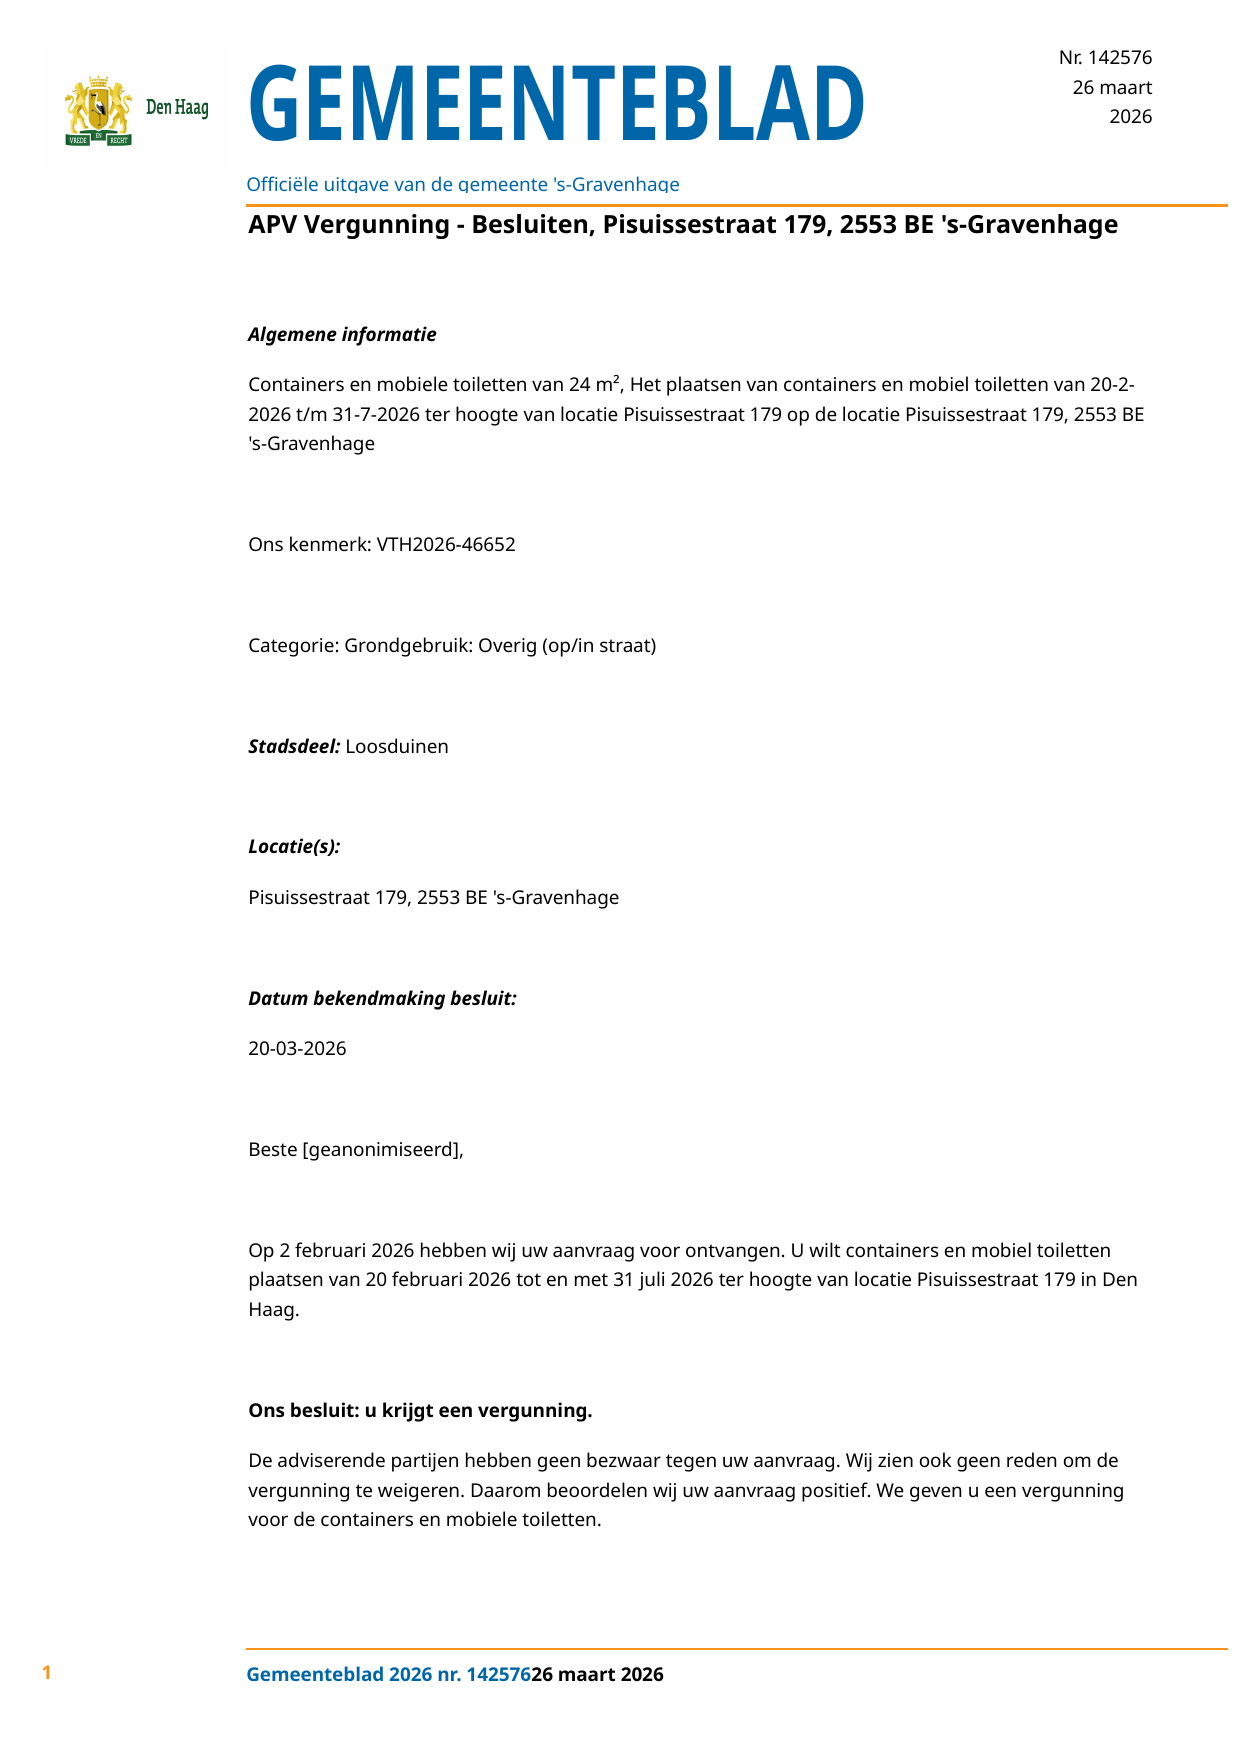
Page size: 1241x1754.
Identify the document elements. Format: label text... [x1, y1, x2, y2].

text Op 2 februari 2026 hebben wij uw aanvraag voor ontvangen. U wilt containers en mobiel toiletten plaatsen van 20 februari 2026 tot en met 31 juli 2026 ter hoogte van locatie Pisuissestraat 179 in Den Haag. [248, 1237, 1152, 1322]
text Locatie(s): [248, 834, 1152, 859]
text Stadsdeel: Loosduinen [248, 733, 1152, 758]
text Datum bekendmaking besluit: [248, 985, 1152, 1011]
text APV Vergunning - Besluiten, Pisuissestraat 179, 2553 BE 's-Gravenhage [248, 207, 1152, 241]
text Pisuissestraat 179, 2553 BE 's-Gravenhage [248, 884, 1152, 910]
text Algemene informatie [248, 321, 1152, 346]
text Ons besluit: u krijgt een vergunning. [248, 1397, 1152, 1423]
text Ons kenmerk: VTH2026-46652 [248, 531, 1152, 557]
text 20-03-2026 [248, 1035, 1152, 1061]
text Categorie: Grondgebruik: Overig (op/in straat) [248, 632, 1152, 658]
text Containers en mobiele toiletten van 24 m², Het plaatsen van containers en mobiel toiletten van 20-2-2026 t/m 31-7-2026 ter hoogte van locatie Pisuissestraat 179 op de locatie Pisuissestraat 179, 2553 BE 's-Gravenhage [248, 371, 1152, 456]
text De adviserende partijen hebben geen bezwaar tegen uw aanvraag. Wij zien ook geen reden om de vergunning te weigeren. Daarom beoordelen wij uw aanvraag positief. We geven u een vergunning voor de containers en mobiele toiletten. [248, 1447, 1152, 1532]
text Beste [geanonimiseerd], [248, 1136, 1152, 1162]
picture [41, 47, 231, 172]
